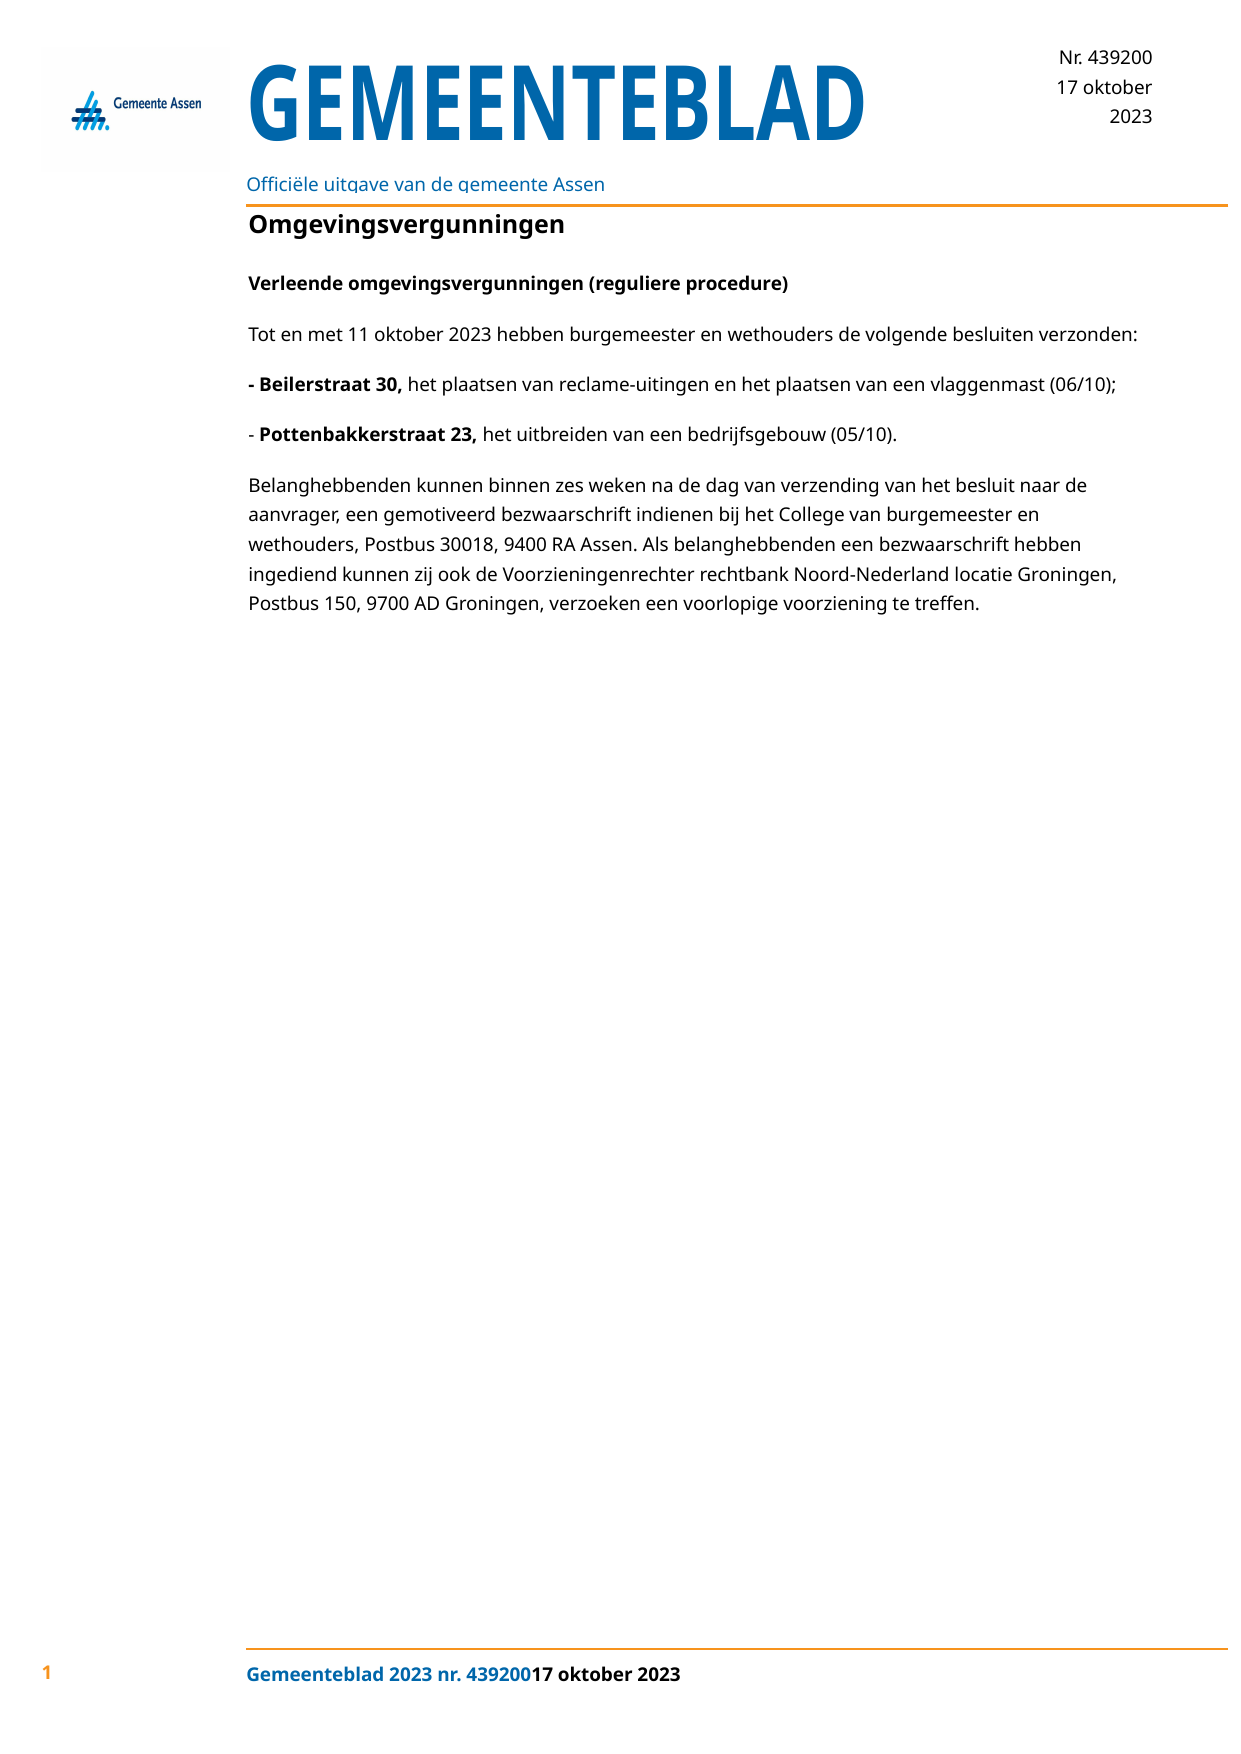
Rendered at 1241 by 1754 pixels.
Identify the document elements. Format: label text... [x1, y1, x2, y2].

text - Pottenbakkerstraat 23, het uitbreiden van een bedrijfsgebouw (05/10). [248, 422, 1152, 447]
text Verleende omgevingsvergunningen (reguliere procedure) [248, 270, 1152, 296]
text - Beilerstraat 30, het plaatsen van reclame-uitingen en het plaatsen van een vlaggenmast (06/10); [248, 371, 1152, 397]
text Omgevingsvergunningen [248, 207, 1152, 241]
text Tot en met 11 oktober 2023 hebben burgemeester en wethouders de volgende besluiten verzonden: [248, 321, 1152, 346]
text Belanghebbenden kunnen binnen zes weken na de dag van verzending van het besluit naar de aanvrager, een gemotiveerd bezwaarschrift indienen bij het College van burgemeester en wethouders, Postbus 30018, 9400 RA Assen. Als belanghebbenden een bezwaarschrift hebben ingediend kunnen zij ook de Voorzieningenrechter rechtbank Noord-Nederland locatie Groningen, Postbus 150, 9700 AD Groningen, verzoeken een voorlopige voorziening te treffen. [248, 472, 1152, 616]
picture [41, 47, 231, 172]
